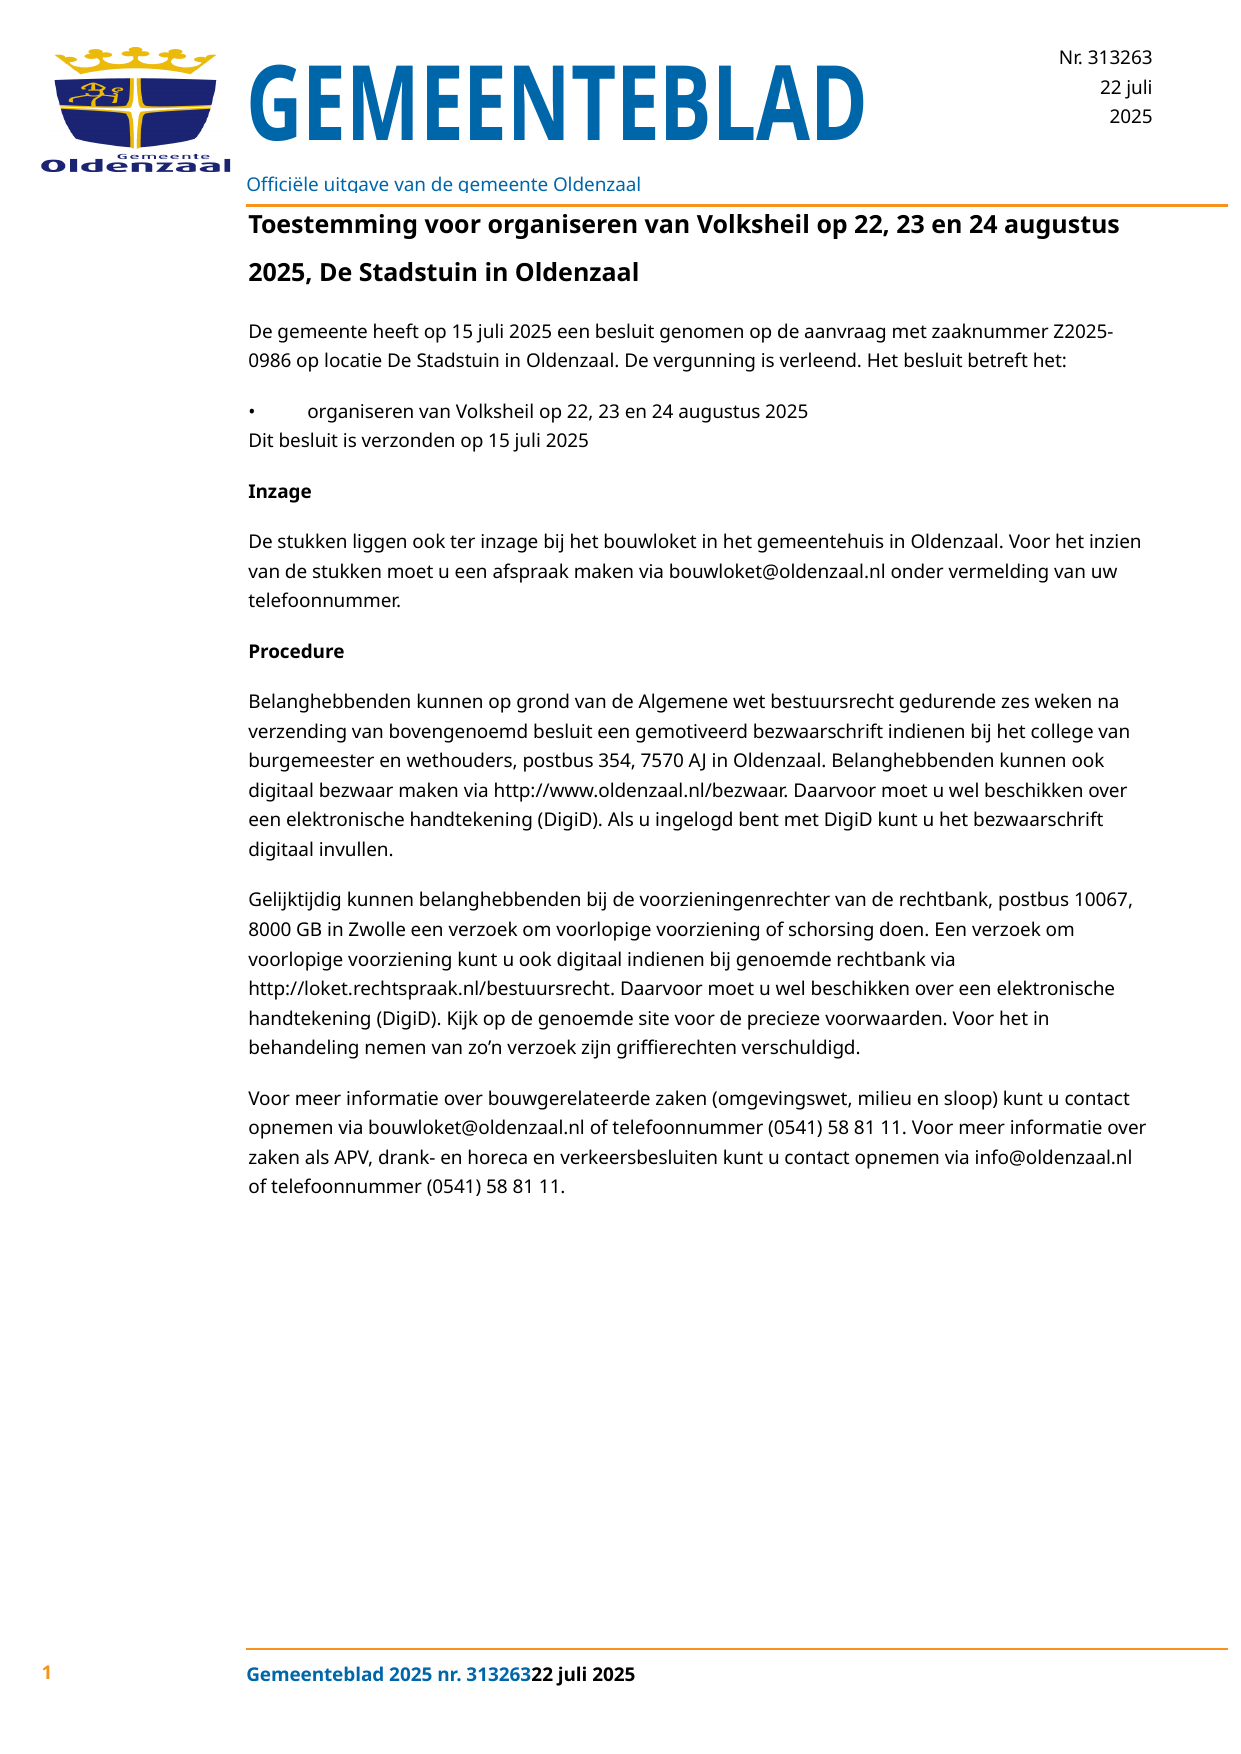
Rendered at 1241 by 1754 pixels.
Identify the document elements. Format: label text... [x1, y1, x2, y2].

picture [41, 47, 231, 172]
text De stukken liggen ook ter inzage bij het bouwloket in het gemeentehuis in Oldenzaal. Voor het inzien van de stukken moet u een afspraak maken via bouwloket@oldenzaal.nl onder vermelding van uw telefoonnummer. [248, 528, 1152, 613]
text Gelijktijdig kunnen belanghebbenden bij de voorzieningenrechter van de rechtbank, postbus 10067, 8000 GB in Zwolle een verzoek om voorlopige voorziening of schorsing doen. Een verzoek om voorlopige voorziening kunt u ook digitaal indienen bij genoemde rechtbank via http://loket.rechtspraak.nl/bestuursrecht. Daarvoor moet u wel beschikken over een elektronische handtekening (DigiD). Kijk op de genoemde site voor de precieze voorwaarden. Voor het in behandeling nemen van zo’n verzoek zijn griffierechten verschuldigd. [248, 887, 1152, 1060]
list organiseren van Volksheil op 22, 23 en 24 augustus 2025 [248, 398, 1152, 424]
text De gemeente heeft op 15 juli 2025 een besluit genomen op de aanvraag met zaaknummer Z2025-0986 op locatie De Stadstuin in Oldenzaal. De vergunning is verleend. Het besluit betreft het: [248, 318, 1152, 373]
text Belanghebbenden kunnen op grond van de Algemene wet bestuursrecht gedurende zes weken na verzending van bovengenoemd besluit een gemotiveerd bezwaarschrift indienen bij het college van burgemeester en wethouders, postbus 354, 7570 AJ in Oldenzaal. Belanghebbenden kunnen ook digitaal bezwaar maken via http://www.oldenzaal.nl/bezwaar. Daarvoor moet u wel beschikken over een elektronische handtekening (DigiD). Als u ingelogd bent met DigiD kunt u het bezwaarschrift digitaal invullen. [248, 688, 1152, 862]
text Inzage [248, 478, 1152, 504]
text Dit besluit is verzonden op 15 juli 2025 [248, 427, 1152, 453]
text Procedure [248, 638, 1152, 664]
text Toestemming voor organiseren van Volksheil op 22, 23 en 24 augustus 2025, De Stadstuin in Oldenzaal [248, 207, 1152, 288]
text Voor meer informatie over bouwgerelateerde zaken (omgevingswet, milieu en sloop) kunt u contact opnemen via bouwloket@oldenzaal.nl of telefoonnummer (0541) 58 81 11. Voor meer informatie over zaken als APV, drank- en horeca en verkeersbesluiten kunt u contact opnemen via info@oldenzaal.nl of telefoonnummer (0541) 58 81 11. [248, 1085, 1152, 1199]
